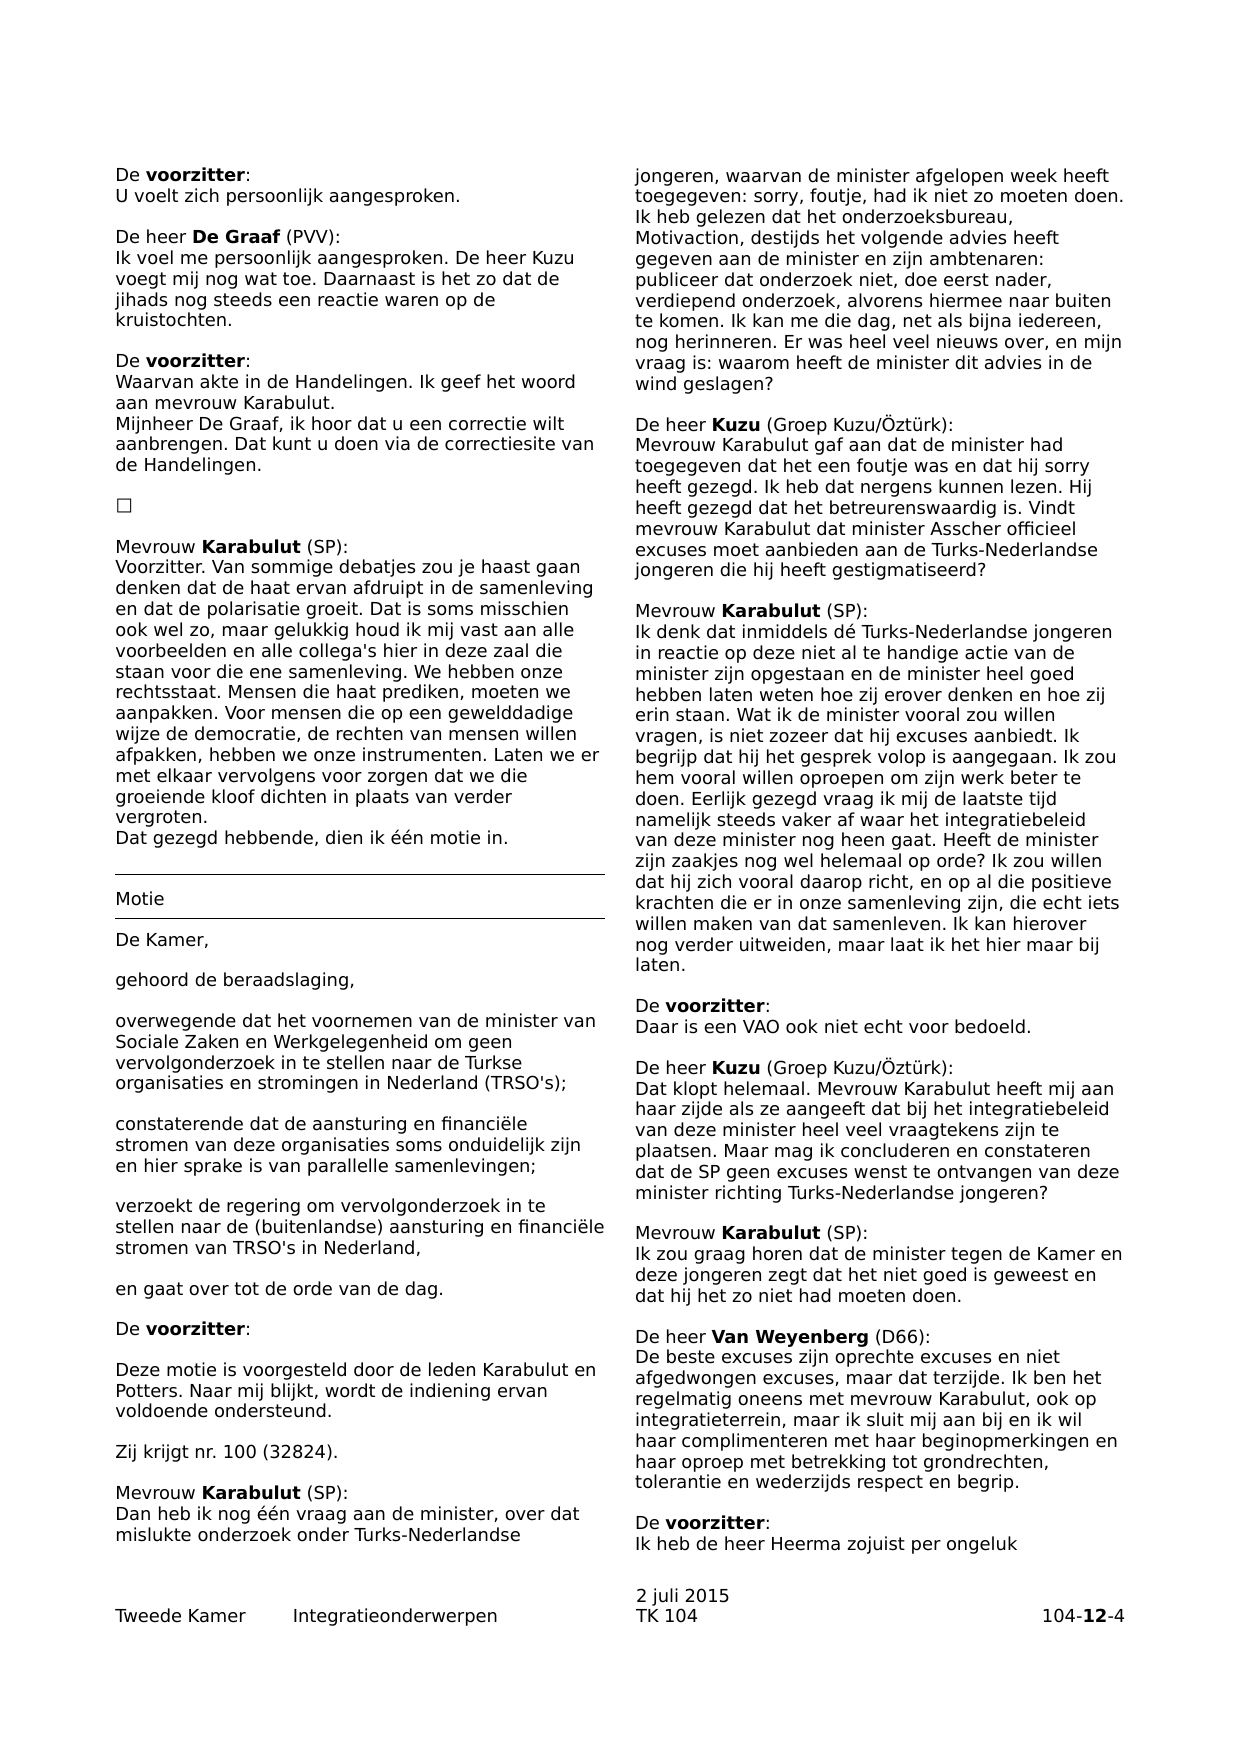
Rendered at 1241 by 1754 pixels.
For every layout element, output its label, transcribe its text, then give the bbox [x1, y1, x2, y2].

text De voorzitter: [115, 351, 605, 372]
text Daar is een VAO ook niet echt voor bedoeld. [635, 1017, 1125, 1037]
text De voorzitter: [115, 165, 605, 186]
text gehoord de beraadslaging, [115, 970, 605, 991]
text Ik heb de heer Heerma zojuist per ongeluk [635, 1534, 1125, 1554]
text De heer De Graaf (PVV): [115, 227, 605, 248]
text Voorzitter. Van sommige debatjes zou je haast gaan denken dat de haat ervan afdruipt in de samenleving en dat de polarisatie groeit. Dat is soms misschien ook wel zo, maar gelukkig houd ik mij vast aan alle voorbeelden en alle collega's hier in deze zaal die staan voor die ene samenleving. We hebben onze rechtsstaat. Mensen die haat prediken, moeten we aanpakken. Voor mensen die op een gewelddadige wijze de democratie, de rechten van mensen willen afpakken, hebben we onze instrumenten. Laten we er met elkaar vervolgens voor zorgen dat we die groeiende kloof dichten in plaats van verder vergroten. [115, 557, 605, 828]
text Mevrouw Karabulut (SP): [115, 1483, 605, 1503]
text Deze motie is voorgesteld door de leden Karabulut en Potters. Naar mij blijkt, wordt de indiening ervan voldoende ondersteund. [115, 1360, 605, 1422]
text De heer Kuzu (Groep Kuzu/Öztürk): [635, 1057, 1125, 1078]
text U voelt zich persoonlijk aangesproken. [115, 186, 605, 207]
text Mevrouw Karabulut (SP): [115, 537, 605, 557]
text Mevrouw Karabulut (SP): [635, 601, 1125, 622]
text Dat klopt helemaal. Mevrouw Karabulut heeft mij aan haar zijde als ze aangeeft dat bij het integratiebeleid van deze minister heel veel vraagtekens zijn te plaatsen. Maar mag ik concluderen en constateren dat de SP geen excuses wenst te ontvangen van deze minister richting Turks-Nederlandse jongeren? [635, 1078, 1125, 1203]
text overwegende dat het voornemen van de minister van Sociale Zaken en Werkgelegenheid om geen vervolgonderzoek in te stellen naar de Turkse organisaties en stromingen in Nederland (TRSO's); [115, 1011, 605, 1094]
text Mijnheer De Graaf, ik hoor dat u een correctie wilt aanbrengen. Dat kunt u doen via de correctiesite van de Handelingen. [115, 413, 605, 476]
text Mevrouw Karabulut (SP): [635, 1223, 1125, 1244]
text Dat gezegd hebbende, dien ik één motie in. [115, 828, 605, 849]
text ⬜ [115, 496, 605, 517]
text De Kamer, [115, 929, 605, 950]
text Motie [115, 889, 605, 909]
text Ik zou graag horen dat de minister tegen de Kamer en deze jongeren zegt dat het niet goed is geweest en dat hij het zo niet had moeten doen. [635, 1244, 1125, 1306]
text Ik voel me persoonlijk aangesproken. De heer Kuzu voegt mij nog wat toe. Daarnaast is het zo dat de jihads nog steeds een reactie waren op de kruistochten. [115, 248, 605, 331]
text verzoekt de regering om vervolgonderzoek in te stellen naar de (buitenlandse) aansturing en financiële stromen van TRSO's in Nederland, [115, 1196, 605, 1258]
text De voorzitter: [635, 1513, 1125, 1534]
text Zij krijgt nr. 100 (32824). [115, 1442, 605, 1463]
text Ik denk dat inmiddels dé Turks-Nederlandse jongeren in reactie op deze niet al te handige actie van de minister zijn opgestaan en de minister heel goed hebben laten weten hoe zij erover denken en hoe zij erin staan. Wat ik de minister vooral zou willen vragen, is niet zozeer dat hij excuses aanbiedt. Ik begrijp dat hij het gesprek volop is aangegaan. Ik zou hem vooral willen oproepen om zijn werk beter te doen. Eerlijk gezegd vraag ik mij de laatste tijd namelijk steeds vaker af waar het integratiebeleid van deze minister nog heen gaat. Heeft de minister zijn zaakjes nog wel helemaal op orde? Ik zou willen dat hij zich vooral daarop richt, en op al die positieve krachten die er in onze samenleving zijn, die echt iets willen maken van dat samenleven. Ik kan hierover nog verder uitweiden, maar laat ik het hier maar bij laten. [635, 622, 1125, 976]
text Dan heb ik nog één vraag aan de minister, over dat mislukte onderzoek onder Turks-Nederlandse [115, 1503, 605, 1545]
text De voorzitter: [115, 1319, 605, 1340]
text De heer Kuzu (Groep Kuzu/Öztürk): [635, 414, 1125, 435]
text De voorzitter: [635, 996, 1125, 1017]
text Mevrouw Karabulut gaf aan dat de minister had toegegeven dat het een foutje was en dat hij sorry heeft gezegd. Ik heb dat nergens kunnen lezen. Hij heeft gezegd dat het betreurenswaardig is. Vindt mevrouw Karabulut dat minister Asscher officieel excuses moet aanbieden aan de Turks-Nederlandse jongeren die hij heeft gestigmatiseerd? [635, 435, 1125, 581]
text De heer Van Weyenberg (D66): [635, 1326, 1125, 1347]
text constaterende dat de aansturing en financiële stromen van deze organisaties soms onduidelijk zijn en hier sprake is van parallelle samenlevingen; [115, 1114, 605, 1176]
text jongeren, waarvan de minister afgelopen week heeft toegegeven: sorry, foutje, had ik niet zo moeten doen. Ik heb gelezen dat het onderzoeksbureau, Motivaction, destijds het volgende advies heeft gegeven aan de minister en zijn ambtenaren: publiceer dat onderzoek niet, doe eerst nader, verdiepend onderzoek, alvorens hiermee naar buiten te komen. Ik kan me die dag, net als bijna iedereen, nog herinneren. Er was heel veel nieuws over, en mijn vraag is: waarom heeft de minister dit advies in de wind geslagen? [635, 165, 1125, 394]
text De beste excuses zijn oprechte excuses en niet afgedwongen excuses, maar dat terzijde. Ik ben het regelmatig oneens met mevrouw Karabulut, ook op integratieterrein, maar ik sluit mij aan bij en ik wil haar complimenteren met haar beginopmerkingen en haar oproep met betrekking tot grondrechten, tolerantie en wederzijds respect en begrip. [635, 1347, 1125, 1493]
text Waarvan akte in de Handelingen. Ik geef het woord aan mevrouw Karabulut. [115, 372, 605, 413]
text en gaat over tot de orde van de dag. [115, 1278, 605, 1299]
